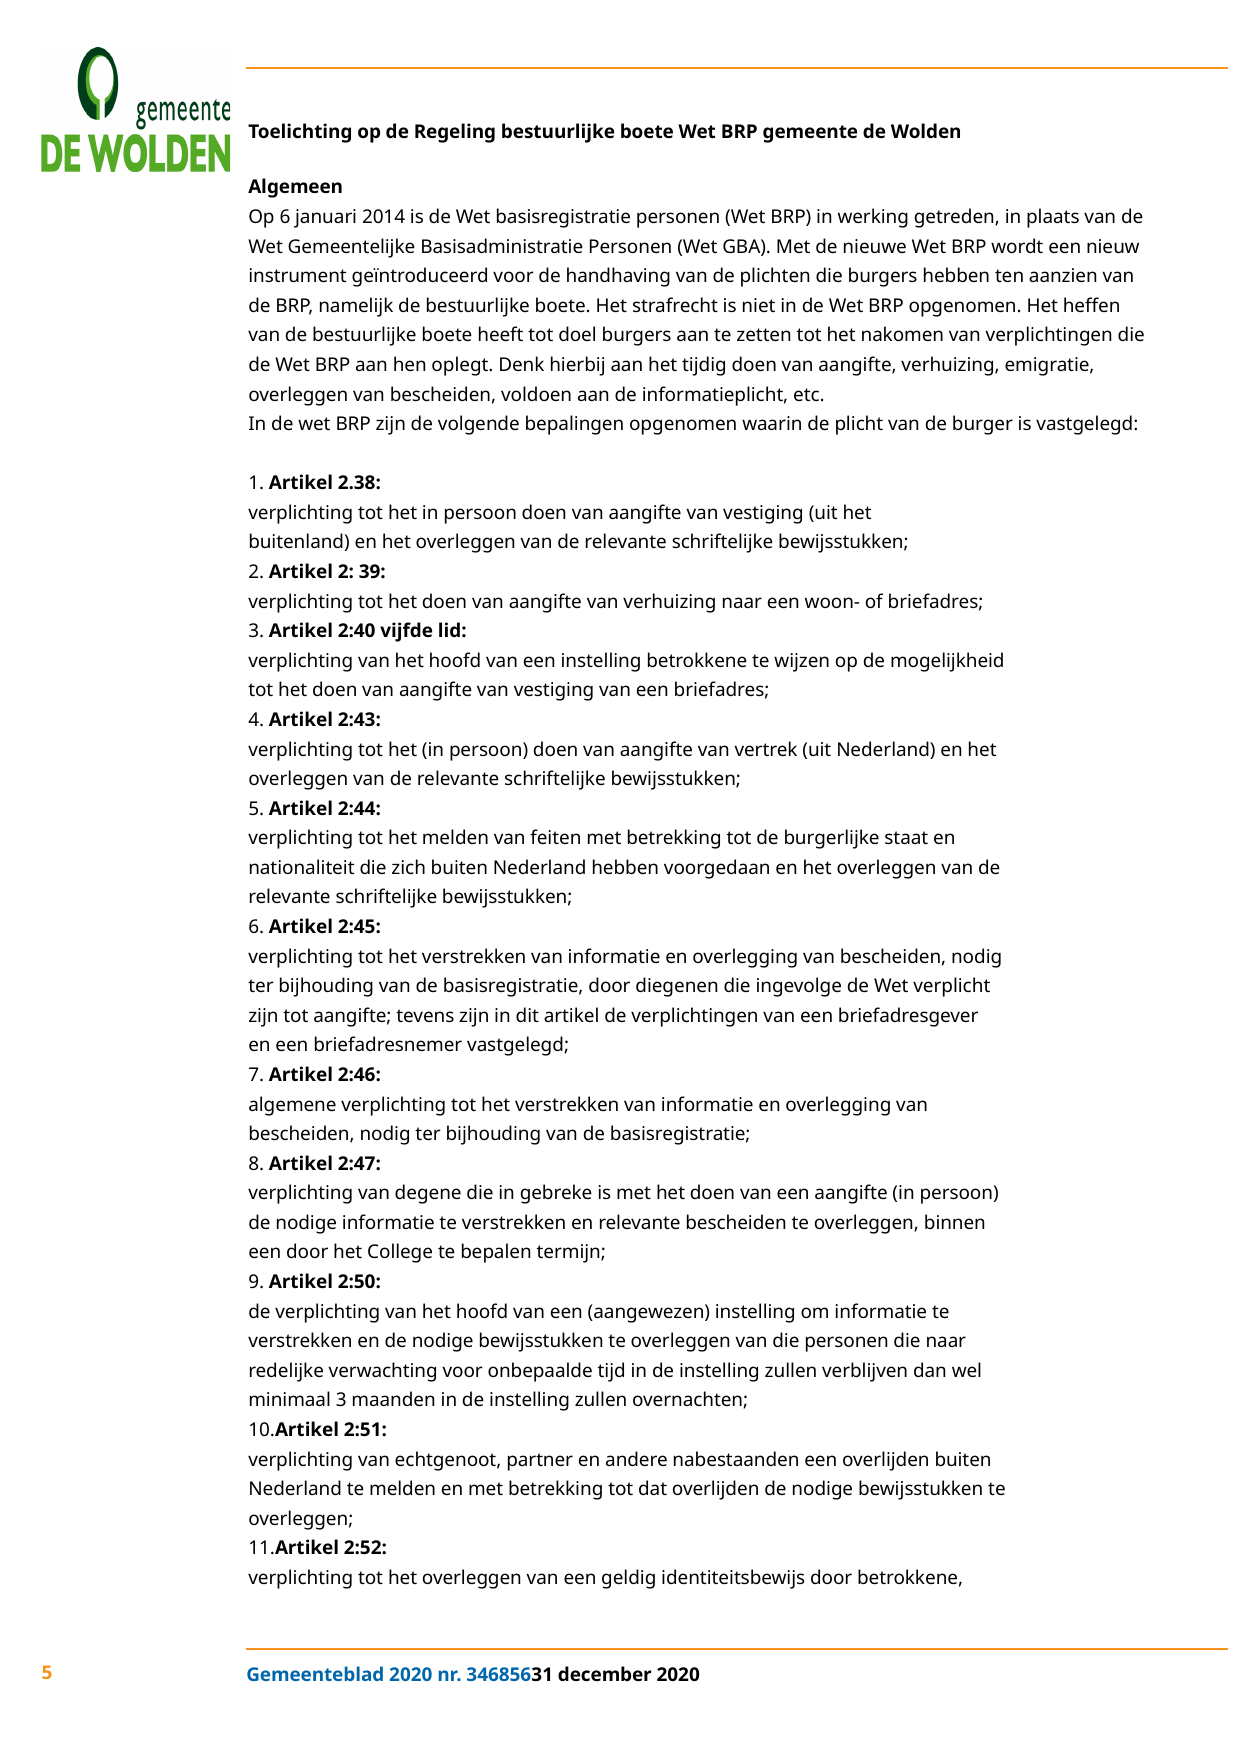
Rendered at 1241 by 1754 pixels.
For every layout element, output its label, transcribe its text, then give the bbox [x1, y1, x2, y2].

text 9. Artikel 2:50: [248, 1268, 1152, 1294]
picture [41, 47, 231, 172]
text verplichting van het hoofd van een instelling betrokkene te wijzen op de mogelijkheid [248, 647, 1152, 673]
text Op 6 januari 2014 is de Wet basisregistratie personen (Wet BRP) in werking getreden, in plaats van de Wet Gemeentelijke Basisadministratie Personen (Wet GBA). Met de nieuwe Wet BRP wordt een nieuw instrument geïntroduceerd voor de handhaving van de plichten die burgers hebben ten aanzien van de BRP, namelijk de bestuurlijke boete. Het strafrecht is niet in de Wet BRP opgenomen. Het heffen van de bestuurlijke boete heeft tot doel burgers aan te zetten tot het nakomen van verplichtingen die de Wet BRP aan hen oplegt. Denk hierbij aan het tijdig doen van aangifte, verhuizing, emigratie, overleggen van bescheiden, voldoen aan de informatieplicht, etc. [248, 203, 1152, 407]
text 4. Artikel 2:43: [248, 706, 1152, 732]
text de verplichting van het hoofd van een (aangewezen) instelling om informatie te [248, 1298, 1152, 1324]
text verplichting tot het overleggen van een geldig identiteitsbewijs door betrokkene, [248, 1564, 1152, 1590]
text Algemeen [248, 174, 1152, 199]
text tot het doen van aangifte van vestiging van een briefadres; [248, 677, 1152, 702]
text redelijke verwachting voor onbepaalde tijd in de instelling zullen verblijven dan wel [248, 1357, 1152, 1383]
text nationaliteit die zich buiten Nederland hebben voorgedaan en het overleggen van de [248, 854, 1152, 880]
text 11.Artikel 2:52: [248, 1534, 1152, 1560]
text 6. Artikel 2:45: [248, 913, 1152, 939]
text een door het College te bepalen termijn; [248, 1239, 1152, 1264]
text verplichting tot het (in persoon) doen van aangifte van vertrek (uit Nederland) en het [248, 736, 1152, 762]
text buitenland) en het overleggen van de relevante schriftelijke bewijsstukken; [248, 529, 1152, 554]
text overleggen; [248, 1505, 1152, 1531]
text zijn tot aangifte; tevens zijn in dit artikel de verplichtingen van een briefadresgever [248, 1002, 1152, 1028]
text bescheiden, nodig ter bijhouding van de basisregistratie; [248, 1120, 1152, 1146]
text verplichting van degene die in gebreke is met het doen van een aangifte (in persoon) [248, 1179, 1152, 1205]
text relevante schriftelijke bewijsstukken; [248, 884, 1152, 909]
text verplichting van echtgenoot, partner en andere nabestaanden een overlijden buiten [248, 1446, 1152, 1472]
text In de wet BRP zijn de volgende bepalingen opgenomen waarin de plicht van de burger is vastgelegd: [248, 410, 1152, 436]
text en een briefadresnemer vastgelegd; [248, 1032, 1152, 1057]
text minimaal 3 maanden in de instelling zullen overnachten; [248, 1387, 1152, 1412]
text 10.Artikel 2:51: [248, 1416, 1152, 1442]
text 8. Artikel 2:47: [248, 1150, 1152, 1176]
text verplichting tot het doen van aangifte van verhuizing naar een woon- of briefadres; [248, 588, 1152, 614]
text Toelichting op de Regeling bestuurlijke boete Wet BRP gemeente de Wolden [248, 116, 1152, 144]
text Nederland te melden en met betrekking tot dat overlijden de nodige bewijsstukken te [248, 1475, 1152, 1501]
text overleggen van de relevante schriftelijke bewijsstukken; [248, 765, 1152, 791]
text 2. Artikel 2: 39: [248, 558, 1152, 584]
text 3. Artikel 2:40 vijfde lid: [248, 617, 1152, 643]
text ter bijhouding van de basisregistratie, door diegenen die ingevolge de Wet verplicht [248, 972, 1152, 998]
text verplichting tot het melden van feiten met betrekking tot de burgerlijke staat en [248, 824, 1152, 850]
text verstrekken en de nodige bewijsstukken te overleggen van die personen die naar [248, 1327, 1152, 1353]
text 5. Artikel 2:44: [248, 795, 1152, 821]
text 7. Artikel 2:46: [248, 1061, 1152, 1087]
text verplichting tot het in persoon doen van aangifte van vestiging (uit het [248, 499, 1152, 525]
text verplichting tot het verstrekken van informatie en overlegging van bescheiden, nodig [248, 943, 1152, 969]
text de nodige informatie te verstrekken en relevante bescheiden te overleggen, binnen [248, 1209, 1152, 1235]
text 1. Artikel 2.38: [248, 469, 1152, 495]
text algemene verplichting tot het verstrekken van informatie en overlegging van [248, 1091, 1152, 1117]
